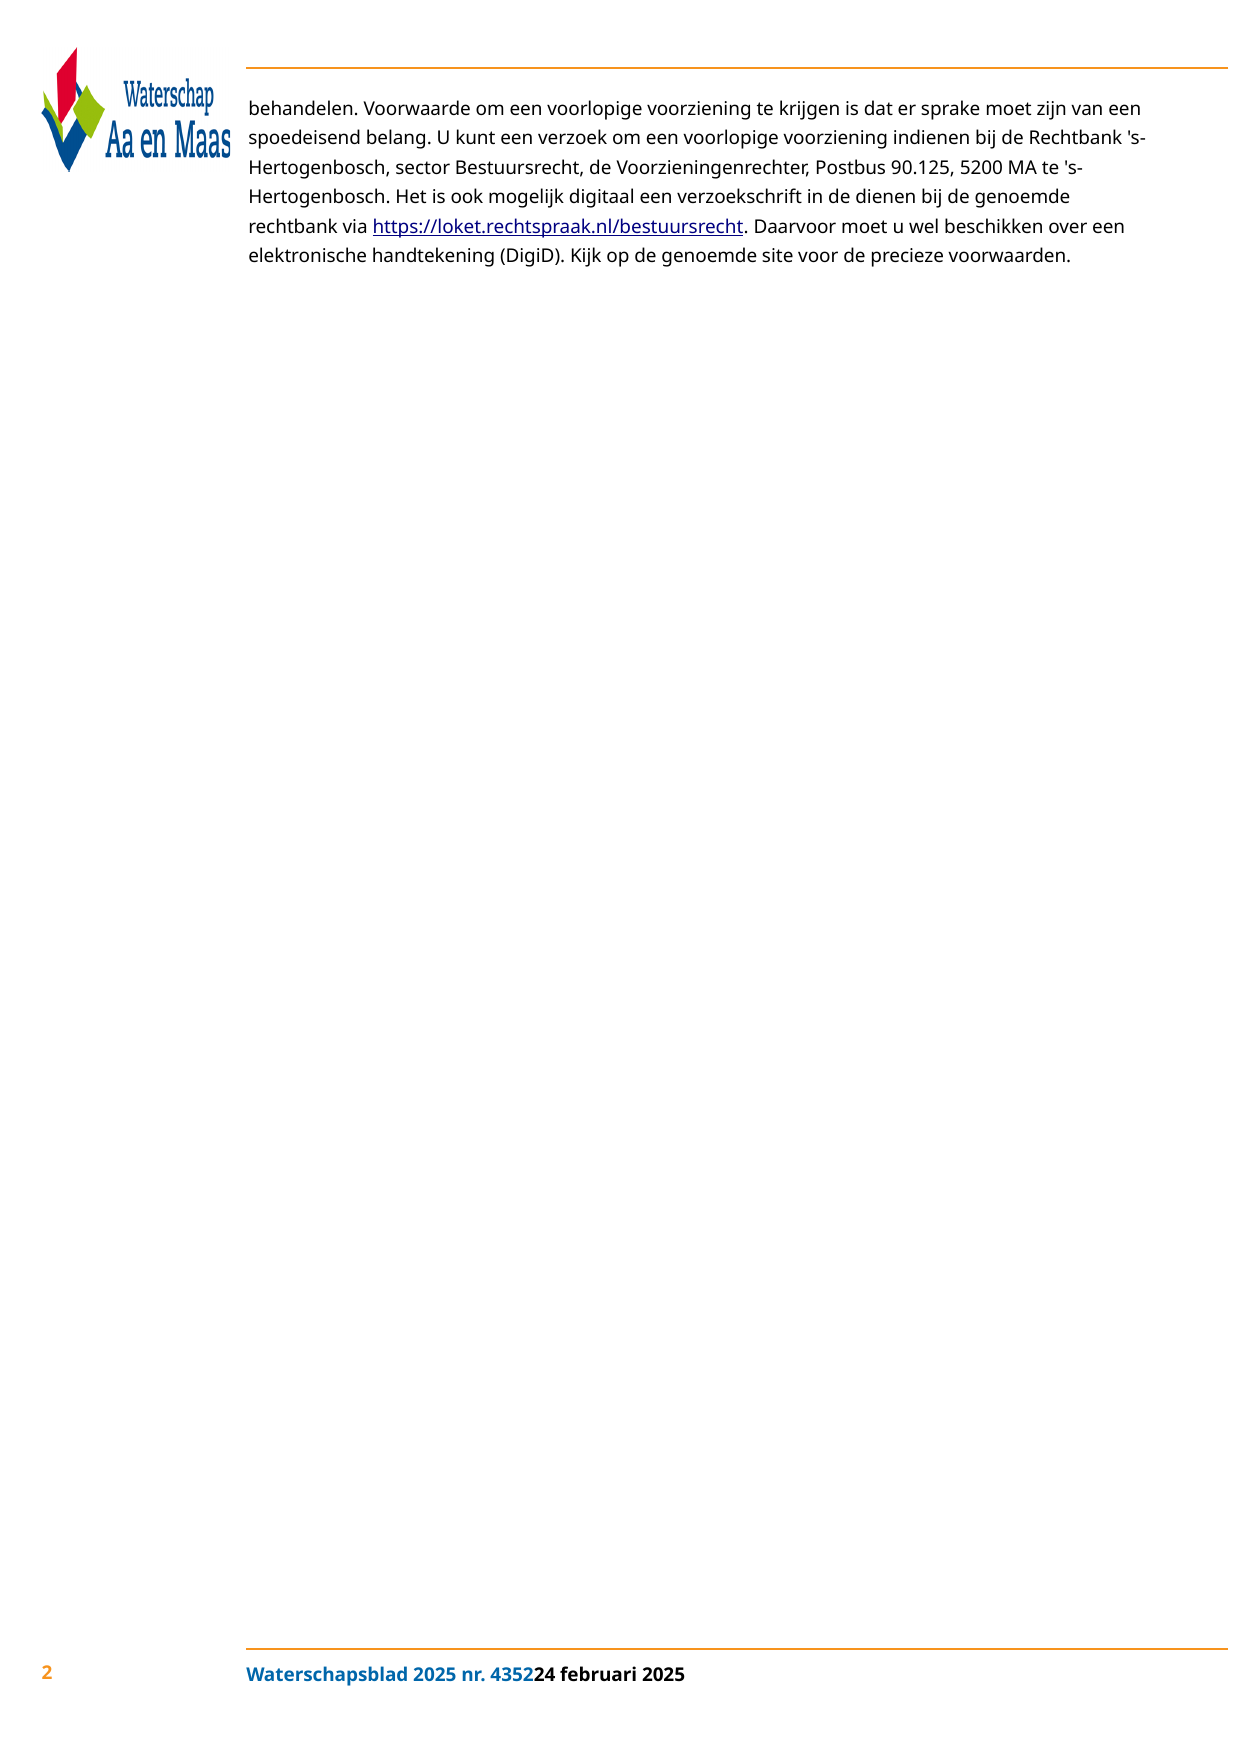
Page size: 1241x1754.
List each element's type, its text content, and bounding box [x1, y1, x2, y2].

picture [41, 47, 231, 172]
text behandelen. Voorwaarde om een voorlopige voorziening te krijgen is dat er sprake moet zijn van een spoedeisend belang. U kunt een verzoek om een voorlopige voorziening indienen bij de Rechtbank 's-Hertogenbosch, sector Bestuursrecht, de Voorzieningenrechter, Postbus 90.125, 5200 MA te 's-Hertogenbosch. Het is ook mogelijk digitaal een verzoekschrift in de dienen bij de genoemde rechtbank via https://loket.rechtspraak.nl/bestuursrecht. Daarvoor moet u wel beschikken over een elektronische handtekening (DigiD). Kijk op de genoemde site voor de precieze voorwaarden. [248, 95, 1152, 268]
